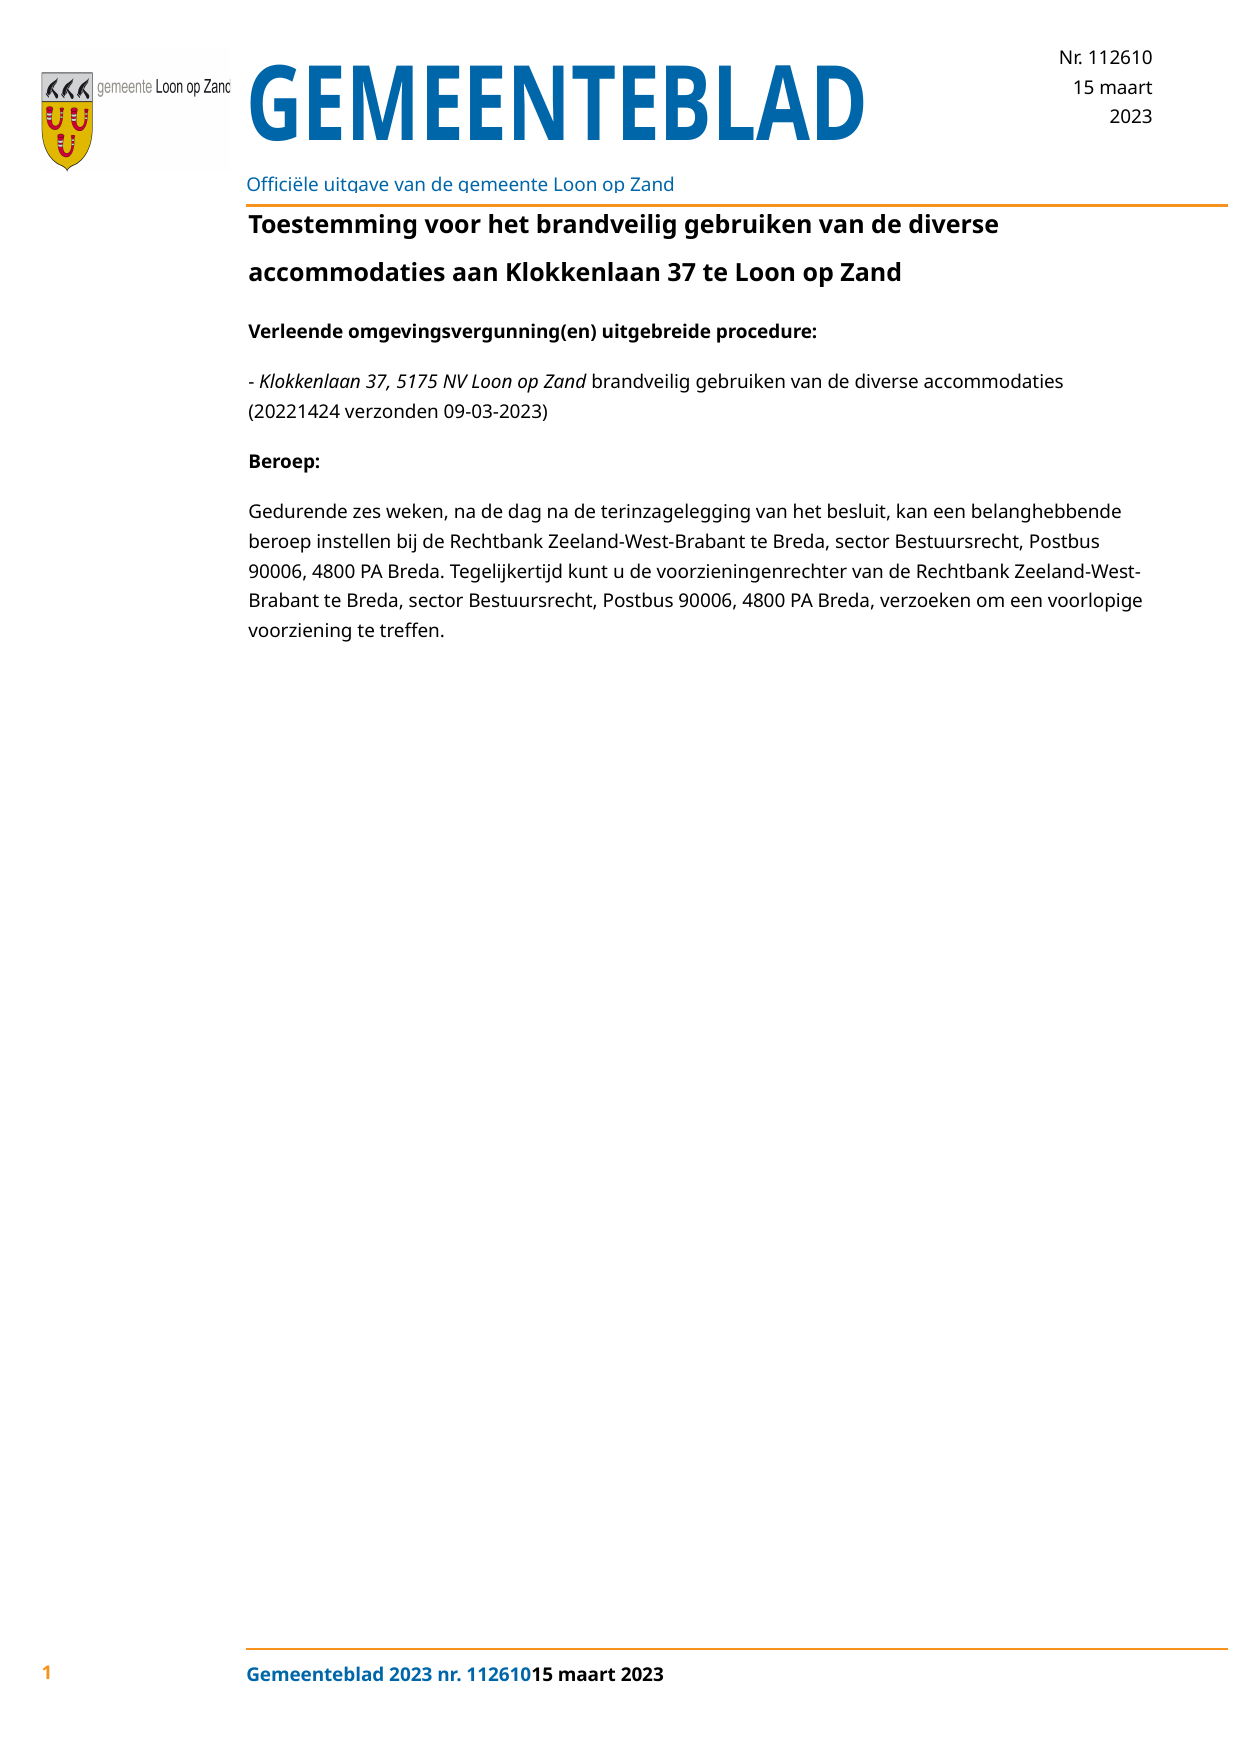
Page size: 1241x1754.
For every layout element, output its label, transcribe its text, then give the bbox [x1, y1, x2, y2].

text - Klokkenlaan 37, 5175 NV Loon op Zand brandveilig gebruiken van de diverse accommodaties (20221424 verzonden 09-03-2023) [248, 368, 1152, 424]
text Gedurende zes weken, na de dag na de terinzagelegging van het besluit, kan een belanghebbende beroep instellen bij de Rechtbank Zeeland-West-Brabant te Breda, sector Bestuursrecht, Postbus 90006, 4800 PA Breda. Tegelijkertijd kunt u de voorzieningenrechter van de Rechtbank Zeeland-West-Brabant te Breda, sector Bestuursrecht, Postbus 90006, 4800 PA Breda, verzoeken om een voorlopige voorziening te treffen. [248, 499, 1152, 643]
text Verleende omgevingsvergunning(en) uitgebreide procedure: [248, 318, 1152, 344]
text Beroep: [248, 448, 1152, 474]
picture [41, 47, 231, 172]
text Toestemming voor het brandveilig gebruiken van de diverse accommodaties aan Klokkenlaan 37 te Loon op Zand [248, 207, 1152, 288]
